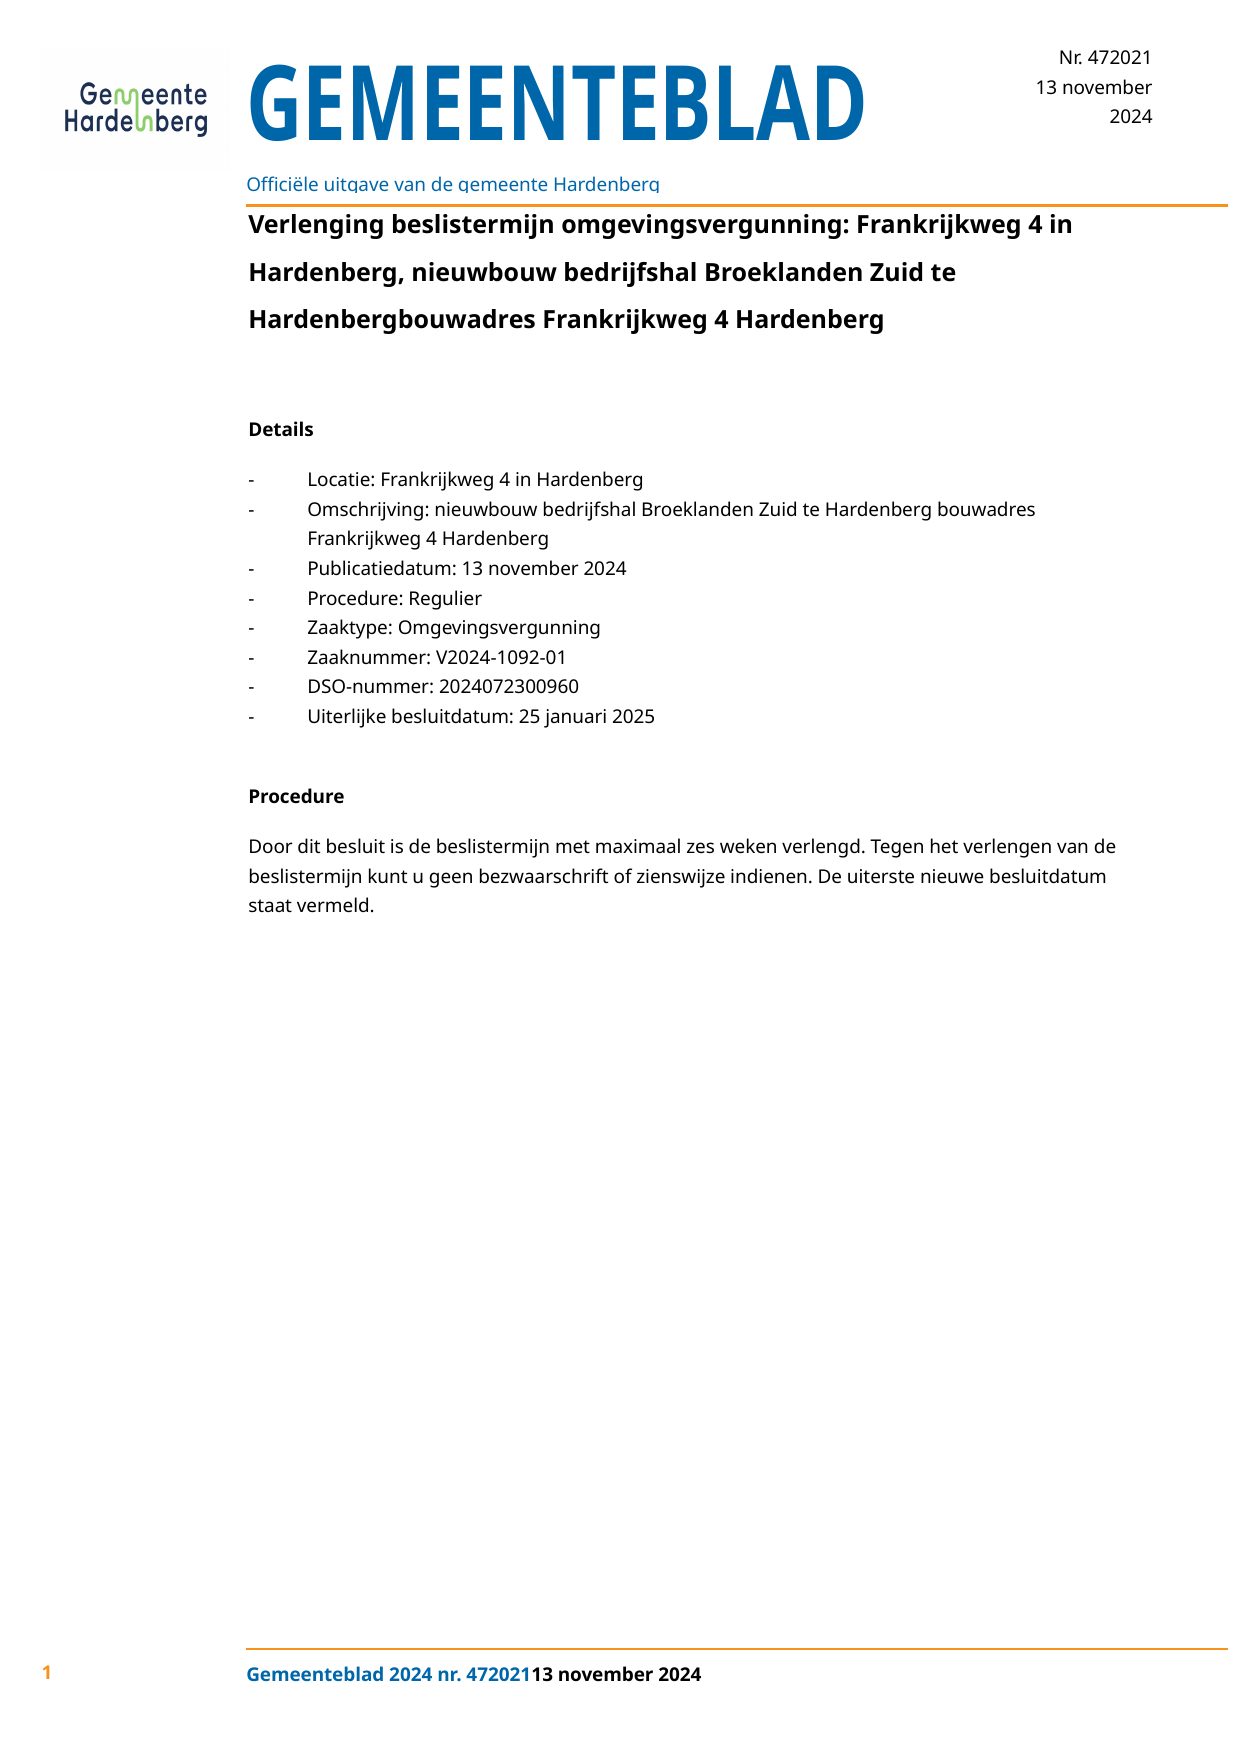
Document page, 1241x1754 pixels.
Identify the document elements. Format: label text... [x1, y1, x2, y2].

list Procedure: Regulier [248, 585, 1152, 610]
list Zaaknummer: V2024-1092-01 [248, 644, 1152, 669]
text Door dit besluit is de beslistermijn met maximaal zes weken verlengd. Tegen het verlengen van de beslistermijn kunt u geen bezwaarschrift of zienswijze indienen. De uiterste nieuwe besluitdatum staat vermeld. [248, 833, 1152, 918]
list Zaaktype: Omgevingsvergunning [248, 614, 1152, 640]
list Omschrijving: nieuwbouw bedrijfshal Broeklanden Zuid te Hardenberg bouwadres Frankrijkweg 4 Hardenberg [248, 496, 1152, 551]
text Procedure [248, 783, 1152, 809]
list Uiterlijke besluitdatum: 25 januari 2025 [248, 703, 1152, 729]
text Verlenging beslistermijn omgevingsvergunning: Frankrijkweg 4 in Hardenberg, nieuwbouw bedrijfshal Broeklanden Zuid te Hardenbergbouwadres Frankrijkweg 4 Hardenberg [248, 207, 1152, 336]
list Locatie: Frankrijkweg 4 in Hardenberg [248, 466, 1152, 492]
list DSO-nummer: 2024072300960 [248, 673, 1152, 699]
picture [41, 47, 231, 172]
list Publicatiedatum: 13 november 2024 [248, 555, 1152, 581]
text Details [248, 416, 1152, 442]
